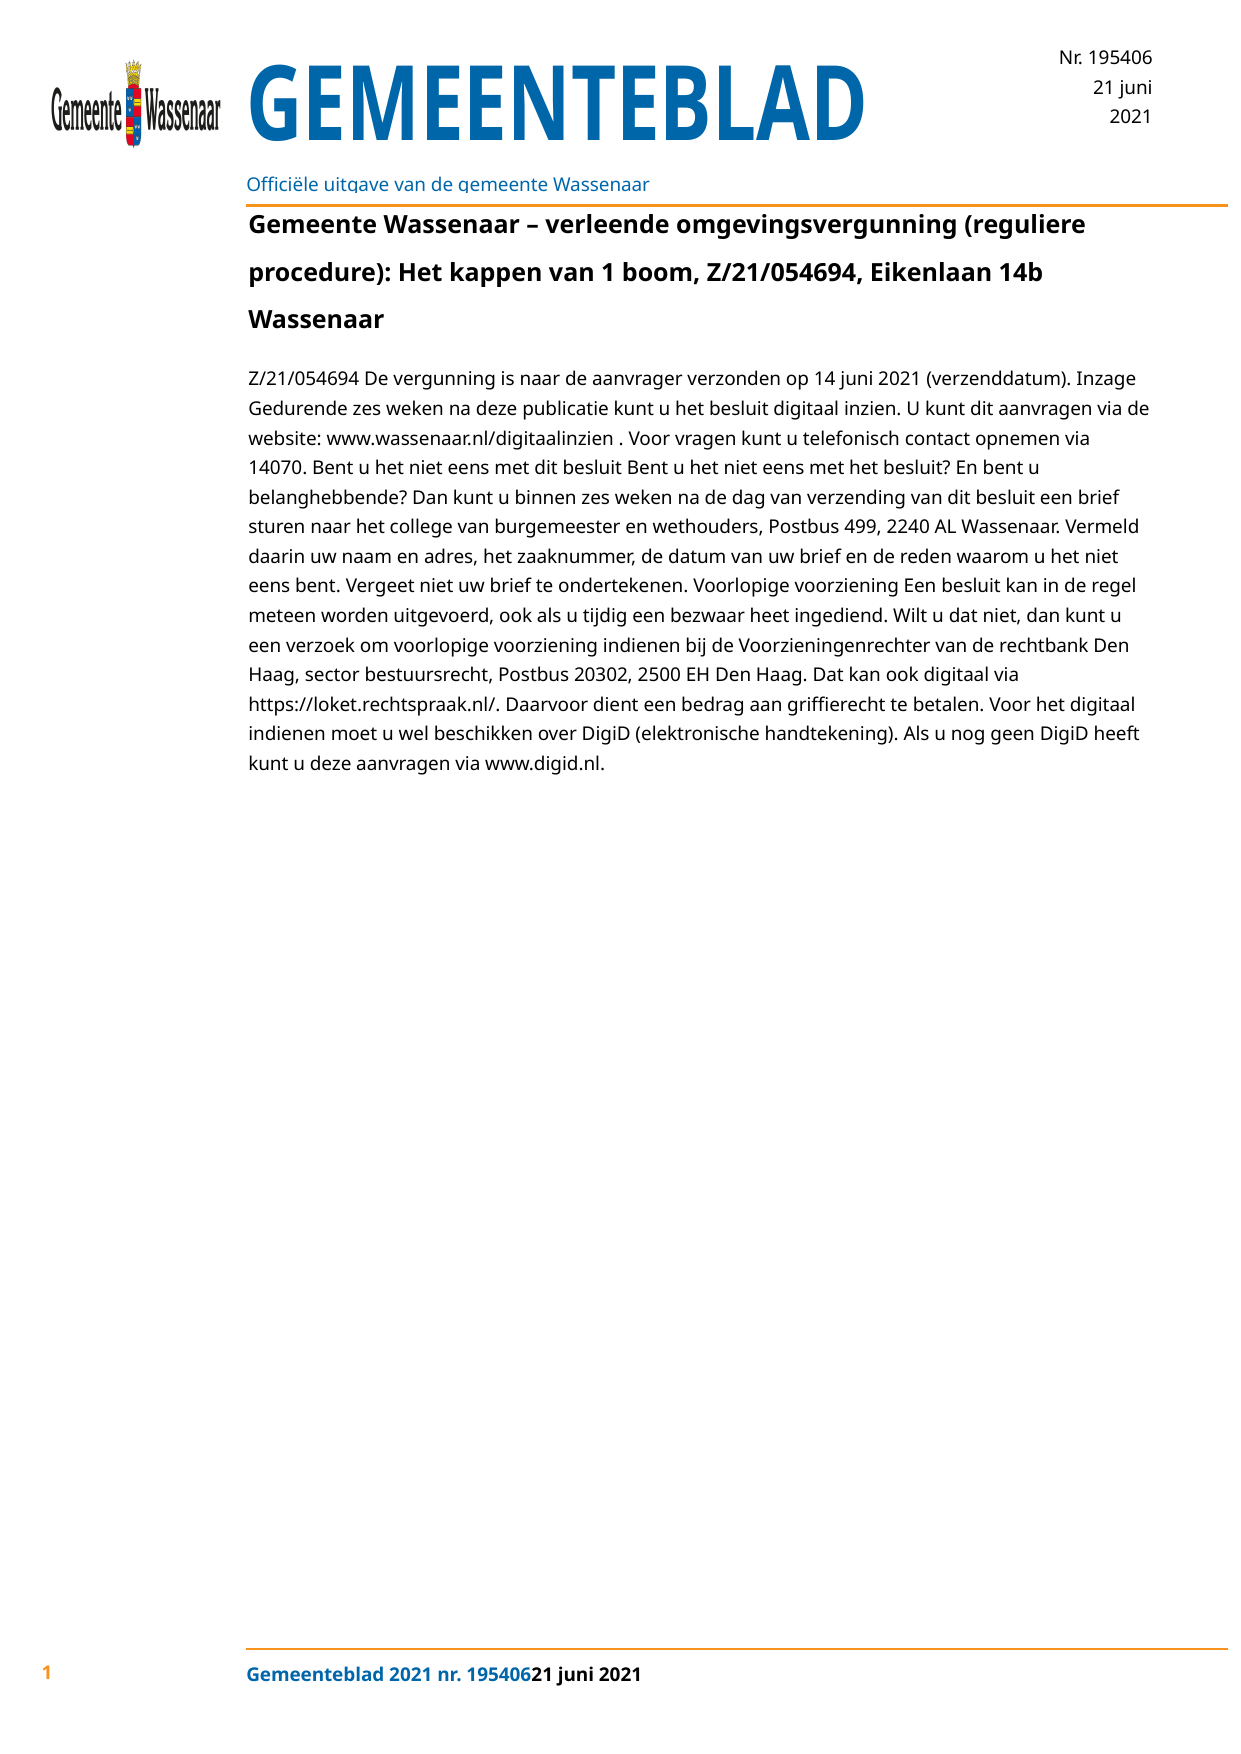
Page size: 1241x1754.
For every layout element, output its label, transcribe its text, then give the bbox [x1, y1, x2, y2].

text Z/21/054694 De vergunning is naar de aanvrager verzonden op 14 juni 2021 (verzenddatum). Inzage Gedurende zes weken na deze publicatie kunt u het besluit digitaal inzien. U kunt dit aanvragen via de website: www.wassenaar.nl/digitaalinzien . Voor vragen kunt u telefonisch contact opnemen via 14070. Bent u het niet eens met dit besluit Bent u het niet eens met het besluit? En bent u belanghebbende? Dan kunt u binnen zes weken na de dag van verzending van dit besluit een brief sturen naar het college van burgemeester en wethouders, Postbus 499, 2240 AL Wassenaar. Vermeld daarin uw naam en adres, het zaaknummer, de datum van uw brief en de reden waarom u het niet eens bent. Vergeet niet uw brief te ondertekenen. Voorlopige voorziening Een besluit kan in de regel meteen worden uitgevoerd, ook als u tijdig een bezwaar heet ingediend. Wilt u dat niet, dan kunt u een verzoek om voorlopige voorziening indienen bij de Voorzieningenrechter van de rechtbank Den Haag, sector bestuursrecht, Postbus 20302, 2500 EH Den Haag. Dat kan ook digitaal via https://loket.rechtspraak.nl/. Daarvoor dient een bedrag aan griffierecht te betalen. Voor het digitaal indienen moet u wel beschikken over DigiD (elektronische handtekening). Als u nog geen DigiD heeft kunt u deze aanvragen via www.digid.nl. [248, 366, 1152, 776]
picture [41, 47, 231, 172]
text Gemeente Wassenaar – verleende omgevingsvergunning (reguliere procedure): Het kappen van 1 boom, Z/21/054694, Eikenlaan 14b Wassenaar [248, 207, 1152, 336]
